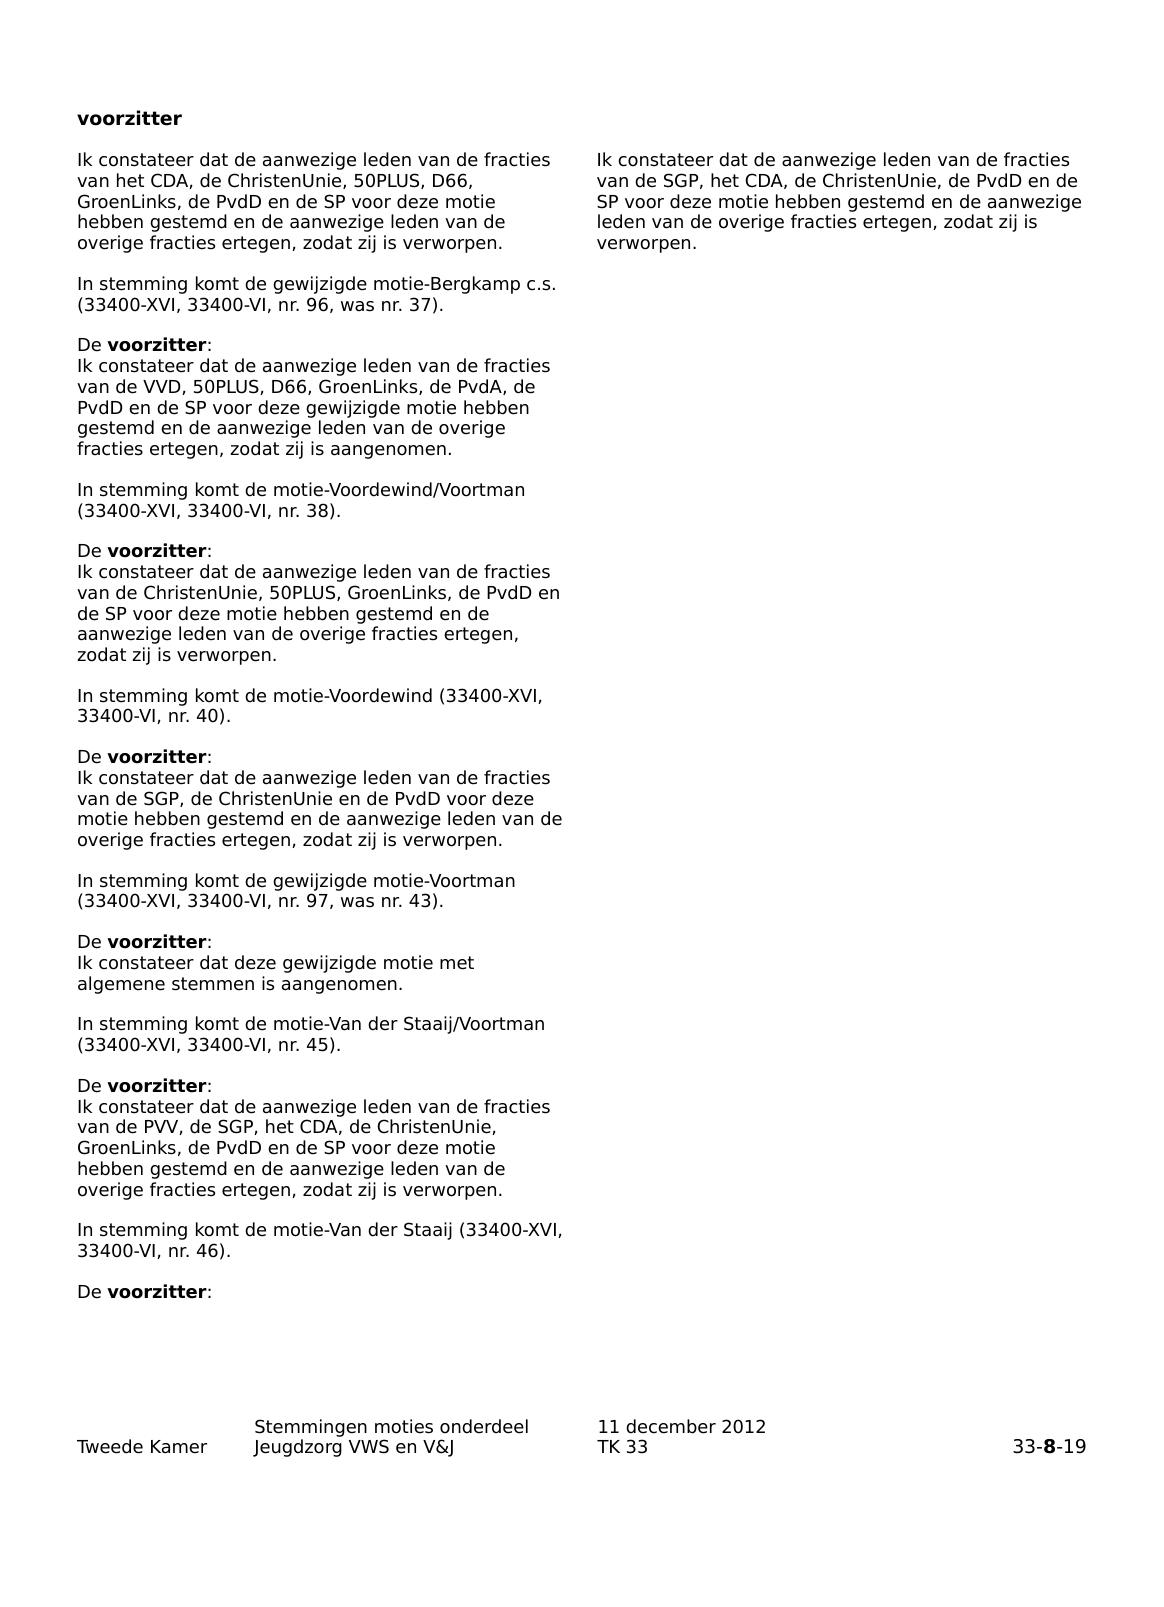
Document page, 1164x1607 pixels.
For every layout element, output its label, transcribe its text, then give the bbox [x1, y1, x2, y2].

text In stemming komt de motie-Voordewind/Voortman (33400-XVI, 33400-VI, nr. 38). [77, 480, 567, 521]
text De voorzitter: [77, 335, 567, 356]
text In stemming komt de gewijzigde motie-Bergkamp c.s. (33400-XVI, 33400-VI, nr. 96, was nr. 37). [77, 274, 567, 315]
text Ik constateer dat de aanwezige leden van de fracties van de SGP, de ChristenUnie en de PvdD voor deze motie hebben gestemd en de aanwezige leden van de overige fracties ertegen, zodat zij is verworpen. [77, 768, 567, 851]
text Ik constateer dat de aanwezige leden van de fracties van de ChristenUnie, 50PLUS, GroenLinks, de PvdD en de SP voor deze motie hebben gestemd en de aanwezige leden van de overige fracties ertegen, zodat zij is verworpen. [77, 562, 567, 666]
text De voorzitter: [77, 747, 567, 768]
text In stemming komt de motie-Van der Staaij (33400-XVI, 33400-VI, nr. 46). [77, 1220, 567, 1262]
text Ik constateer dat de aanwezige leden van de fracties van de VVD, 50PLUS, D66, GroenLinks, de PvdA, de PvdD en de SP voor deze gewijzigde motie hebben gestemd en de aanwezige leden van de overige fracties ertegen, zodat zij is aangenomen. [77, 356, 567, 460]
text De voorzitter: [77, 1076, 567, 1096]
text De voorzitter: [77, 932, 567, 953]
text Ik constateer dat de aanwezige leden van de fracties van het CDA, de ChristenUnie, 50PLUS, D66, GroenLinks, de PvdD en de SP voor deze motie hebben gestemd en de aanwezige leden van de overige fracties ertegen, zodat zij is verworpen. [77, 150, 567, 254]
text Ik constateer dat de aanwezige leden van de fracties van de PVV, de SGP, het CDA, de ChristenUnie, GroenLinks, de PvdD en de SP voor deze motie hebben gestemd en de aanwezige leden van de overige fracties ertegen, zodat zij is verworpen. [77, 1096, 567, 1200]
text Ik constateer dat deze gewijzigde motie met algemene stemmen is aangenomen. [77, 953, 567, 994]
text In stemming komt de motie-Van der Staaij/Voortman (33400-XVI, 33400-VI, nr. 45). [77, 1014, 567, 1056]
text In stemming komt de motie-Voordewind (33400-XVI, 33400-VI, nr. 40). [77, 686, 567, 727]
text In stemming komt de gewijzigde motie-Voortman (33400-XVI, 33400-VI, nr. 97, was nr. 43). [77, 871, 567, 912]
text De voorzitter: [77, 541, 567, 562]
text De voorzitter: [77, 1282, 567, 1302]
text Ik constateer dat de aanwezige leden van de fracties van de SGP, het CDA, de ChristenUnie, de PvdD en de SP voor deze motie hebben gestemd en de aanwezige leden van de overige fracties ertegen, zodat zij is verworpen. [596, 150, 1087, 254]
